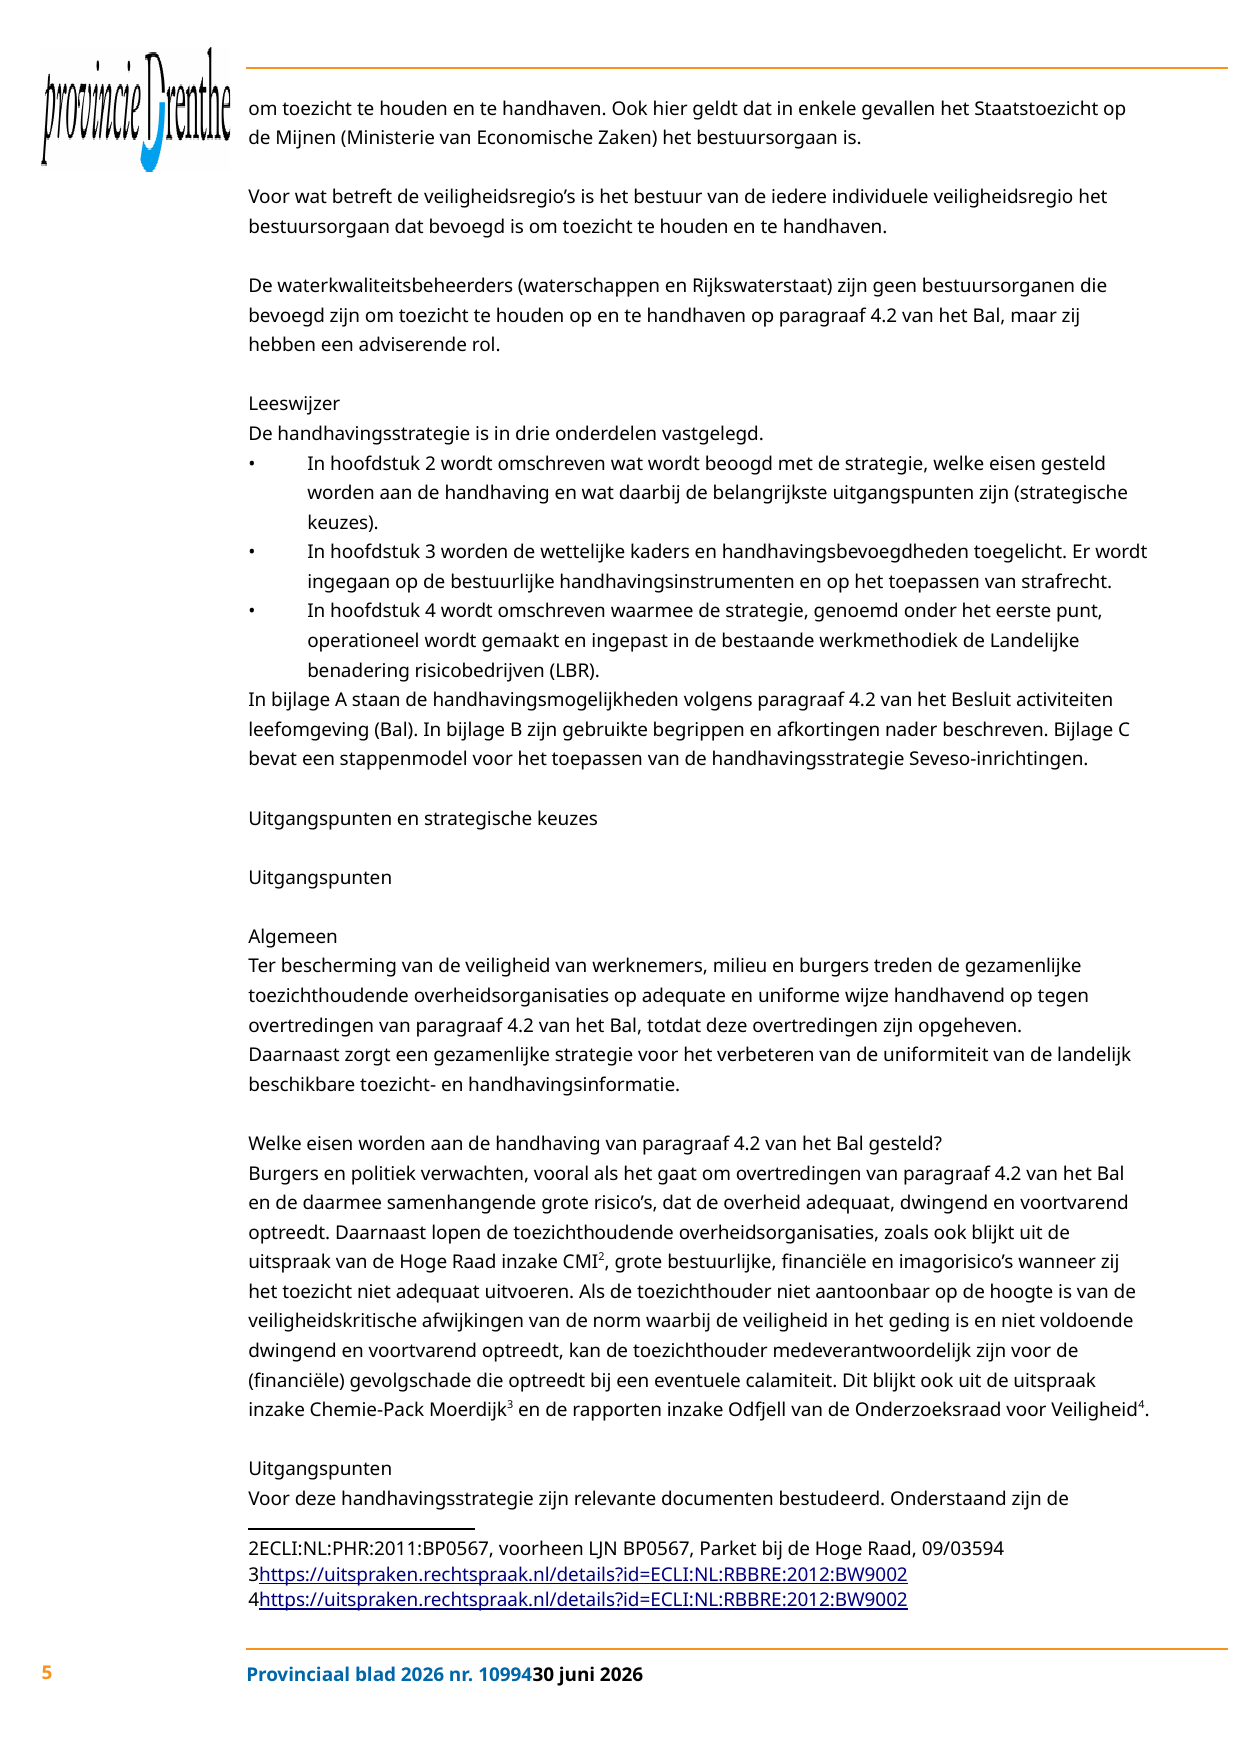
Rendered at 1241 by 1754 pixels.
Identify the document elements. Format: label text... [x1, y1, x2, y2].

text om toezicht te houden en te handhaven. Ook hier geldt dat in enkele gevallen het Staatstoezicht op de Mijnen (Ministerie van Economische Zaken) het bestuursorgaan is. [248, 95, 1152, 150]
text https://uitspraken.rechtspraak.nl/details?id=ECLI:NL:RBBRE:2012:BW9002 [248, 1561, 1152, 1586]
text Daarnaast zorgt een gezamenlijke strategie voor het verbeteren van de uniformiteit van de landelijk beschikbare toezicht- en handhavingsinformatie. [248, 1041, 1152, 1097]
text Voor deze handhavingsstrategie zijn relevante documenten bestudeerd. Onderstaand zijn de [248, 1485, 1152, 1511]
text De waterkwaliteitsbeheerders (waterschappen en Rijkswaterstaat) zijn geen bestuursorganen die bevoegd zijn om toezicht te houden op en te handhaven op paragraaf 4.2 van het Bal, maar zij hebben een adviserende rol. [248, 272, 1152, 357]
text Ter bescherming van de veiligheid van werknemers, milieu en burgers treden de gezamenlijke toezichthoudende overheidsorganisaties op adequate en uniforme wijze handhavend op tegen overtredingen van paragraaf 4.2 van het Bal, totdat deze overtredingen zijn opgeheven. [248, 953, 1152, 1038]
text De handhavingsstrategie is in drie onderdelen vastgelegd. [248, 420, 1152, 446]
text ECLI:NL:PHR:2011:BP0567, voorheen LJN BP0567, Parket bij de Hoge Raad, 09/03594 [248, 1535, 1152, 1561]
text Uitgangspunten en strategische keuzes [248, 805, 1152, 831]
list In hoofdstuk 2 wordt omschreven wat wordt beoogd met de strategie, welke eisen gesteld worden aan de handhaving en wat daarbij de belangrijkste uitgangspunten zijn (strategische keuzes). [248, 450, 1152, 535]
list In hoofdstuk 3 worden de wettelijke kaders en handhavingsbevoegdheden toegelicht. Er wordt ingegaan op de bestuurlijke handhavingsinstrumenten en op het toepassen van strafrecht. [248, 538, 1152, 594]
text Leeswijzer [248, 391, 1152, 416]
text In bijlage A staan de handhavingsmogelijkheden volgens paragraaf 4.2 van het Besluit activiteiten leefomgeving (Bal). In bijlage B zijn gebruikte begrippen en afkortingen nader beschreven. Bijlage C bevat een stappenmodel voor het toepassen van de handhavingsstrategie Seveso-inrichtingen. [248, 686, 1152, 771]
text Algemeen [248, 923, 1152, 949]
text Uitgangspunten [248, 864, 1152, 890]
list In hoofdstuk 4 wordt omschreven waarmee de strategie, genoemd onder het eerste punt, operationeel wordt gemaakt en ingepast in de bestaande werkmethodiek de Landelijke benadering risicobedrijven (LBR). [248, 598, 1152, 683]
text Welke eisen worden aan de handhaving van paragraaf 4.2 van het Bal gesteld? [248, 1130, 1152, 1156]
text Uitgangspunten [248, 1456, 1152, 1481]
picture [41, 47, 231, 172]
text https://uitspraken.rechtspraak.nl/details?id=ECLI:NL:RBBRE:2012:BW9002 [248, 1586, 1152, 1612]
text Voor wat betreft de veiligheidsregio’s is het bestuur van de iedere individuele veiligheidsregio het bestuursorgaan dat bevoegd is om toezicht te houden en te handhaven. [248, 183, 1152, 239]
text Burgers en politiek verwachten, vooral als het gaat om overtredingen van paragraaf 4.2 van het Bal en de daarmee samenhangende grote risico’s, dat de overheid adequaat, dwingend en voortvarend optreedt. Daarnaast lopen de toezichthoudende overheidsorganisaties, zoals ook blijkt uit de uitspraak van de Hoge Raad inzake CMI, grote bestuurlijke, financiële en imagorisico’s wanneer zij het toezicht niet adequaat uitvoeren. Als de toezichthouder niet aantoonbaar op de hoogte is van de veiligheidskritische afwijkingen van de norm waarbij de veiligheid in het geding is en niet voldoende dwingend en voortvarend optreedt, kan de toezichthouder medeverantwoordelijk zijn voor de (financiële) gevolgschade die optreedt bij een eventuele calamiteit. Dit blijkt ook uit de uitspraak inzake Chemie-Pack Moerdijk en de rapporten inzake Odfjell van de Onderzoeksraad voor Veiligheid. [248, 1160, 1152, 1422]
